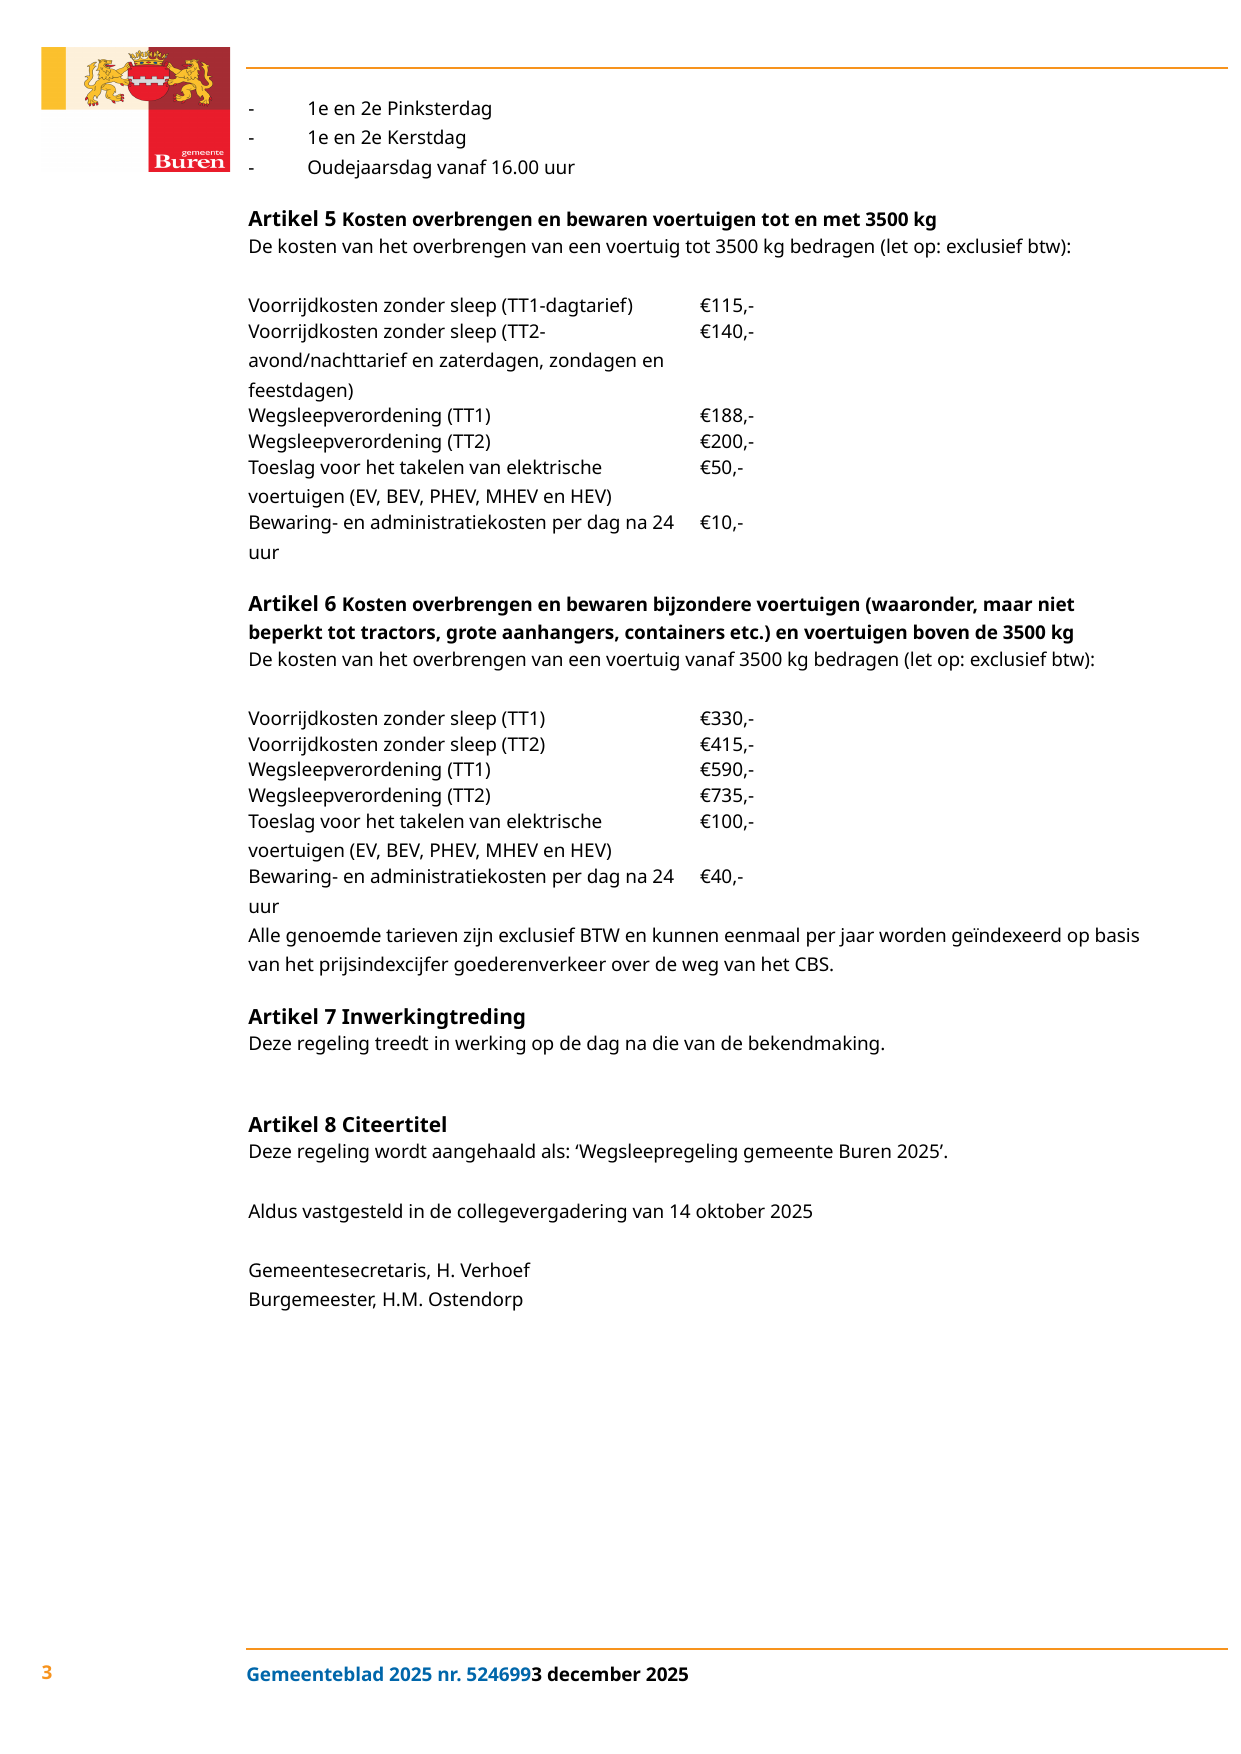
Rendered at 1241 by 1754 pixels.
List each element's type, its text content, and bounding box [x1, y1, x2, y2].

table_cell €100,- [700, 808, 1152, 863]
table_cell Toeslag voor het takelen van elektrische voertuigen (EV, BEV, PHEV, MHEV en HEV) [248, 454, 700, 509]
table_cell €10,- [700, 510, 1152, 565]
text Gemeentesecretaris, H. Verhoef [248, 1257, 1152, 1283]
table_header €330,- [700, 705, 1152, 731]
text De kosten van het overbrengen van een voertuig tot 3500 kg bedragen (let op: exclusief btw): [248, 233, 1152, 258]
table_header Voorrijdkosten zonder sleep (TT1) [248, 705, 700, 731]
text Aldus vastgesteld in de collegevergadering van 14 oktober 2025 [248, 1198, 1152, 1223]
text Burgemeester, H.M. Ostendorp [248, 1287, 1152, 1312]
table_cell Bewaring- en administratiekosten per dag na 24 uur [248, 510, 700, 565]
table_cell Wegsleepverordening (TT1) [248, 756, 700, 782]
table_cell Wegsleepverordening (TT2) [248, 782, 700, 808]
table_cell €200,- [700, 429, 1152, 454]
table_cell Wegsleepverordening (TT1) [248, 403, 700, 428]
table_cell €188,- [700, 403, 1152, 428]
table_cell Voorrijdkosten zonder sleep (TT2) [248, 731, 700, 756]
text De kosten van het overbrengen van een voertuig vanaf 3500 kg bedragen (let op: exclusief btw): [248, 646, 1152, 671]
text Artikel 6 Kosten overbrengen en bewaren bijzondere voertuigen (waaronder, maar niet beperkt tot tractors, grote aanhangers, containers etc.) en voertuigen boven de 3500 kg [248, 589, 1152, 646]
text Artikel 5 Kosten overbrengen en bewaren voertuigen tot en met 3500 kg [248, 204, 1152, 233]
text Deze regeling treedt in werking op de dag na die van de bekendmaking. [248, 1030, 1152, 1056]
list Oudejaarsdag vanaf 16.00 uur [248, 154, 1152, 180]
list 1e en 2e Pinksterdag [248, 95, 1152, 121]
table_cell €140,- [700, 318, 1152, 403]
table_cell Wegsleepverordening (TT2) [248, 429, 700, 454]
text Alle genoemde tarieven zijn exclusief BTW en kunnen eenmaal per jaar worden geïndexeerd op basis van het prijsindexcijfer goederenverkeer over de weg van het CBS. [248, 922, 1152, 977]
text Artikel 8 Citeertitel [248, 1110, 1152, 1139]
table_cell Toeslag voor het takelen van elektrische voertuigen (EV, BEV, PHEV, MHEV en HEV) [248, 808, 700, 863]
table_cell €415,- [700, 731, 1152, 756]
table_cell €50,- [700, 454, 1152, 509]
text Deze regeling wordt aangehaald als: ‘Wegsleepregeling gemeente Buren 2025’. [248, 1139, 1152, 1164]
table_cell €735,- [700, 782, 1152, 808]
table_cell Bewaring- en administratiekosten per dag na 24 uur [248, 863, 700, 918]
picture [41, 47, 231, 172]
table_header €115,- [700, 292, 1152, 318]
table_header Voorrijdkosten zonder sleep (TT1-dagtarief) [248, 292, 700, 318]
table_cell €40,- [700, 863, 1152, 918]
text Artikel 7 Inwerkingtreding [248, 1002, 1152, 1030]
table_cell Voorrijdkosten zonder sleep (TT2- avond/nachttarief en zaterdagen, zondagen en feestdagen) [248, 318, 700, 403]
list 1e en 2e Kerstdag [248, 124, 1152, 150]
table_cell €590,- [700, 756, 1152, 782]
